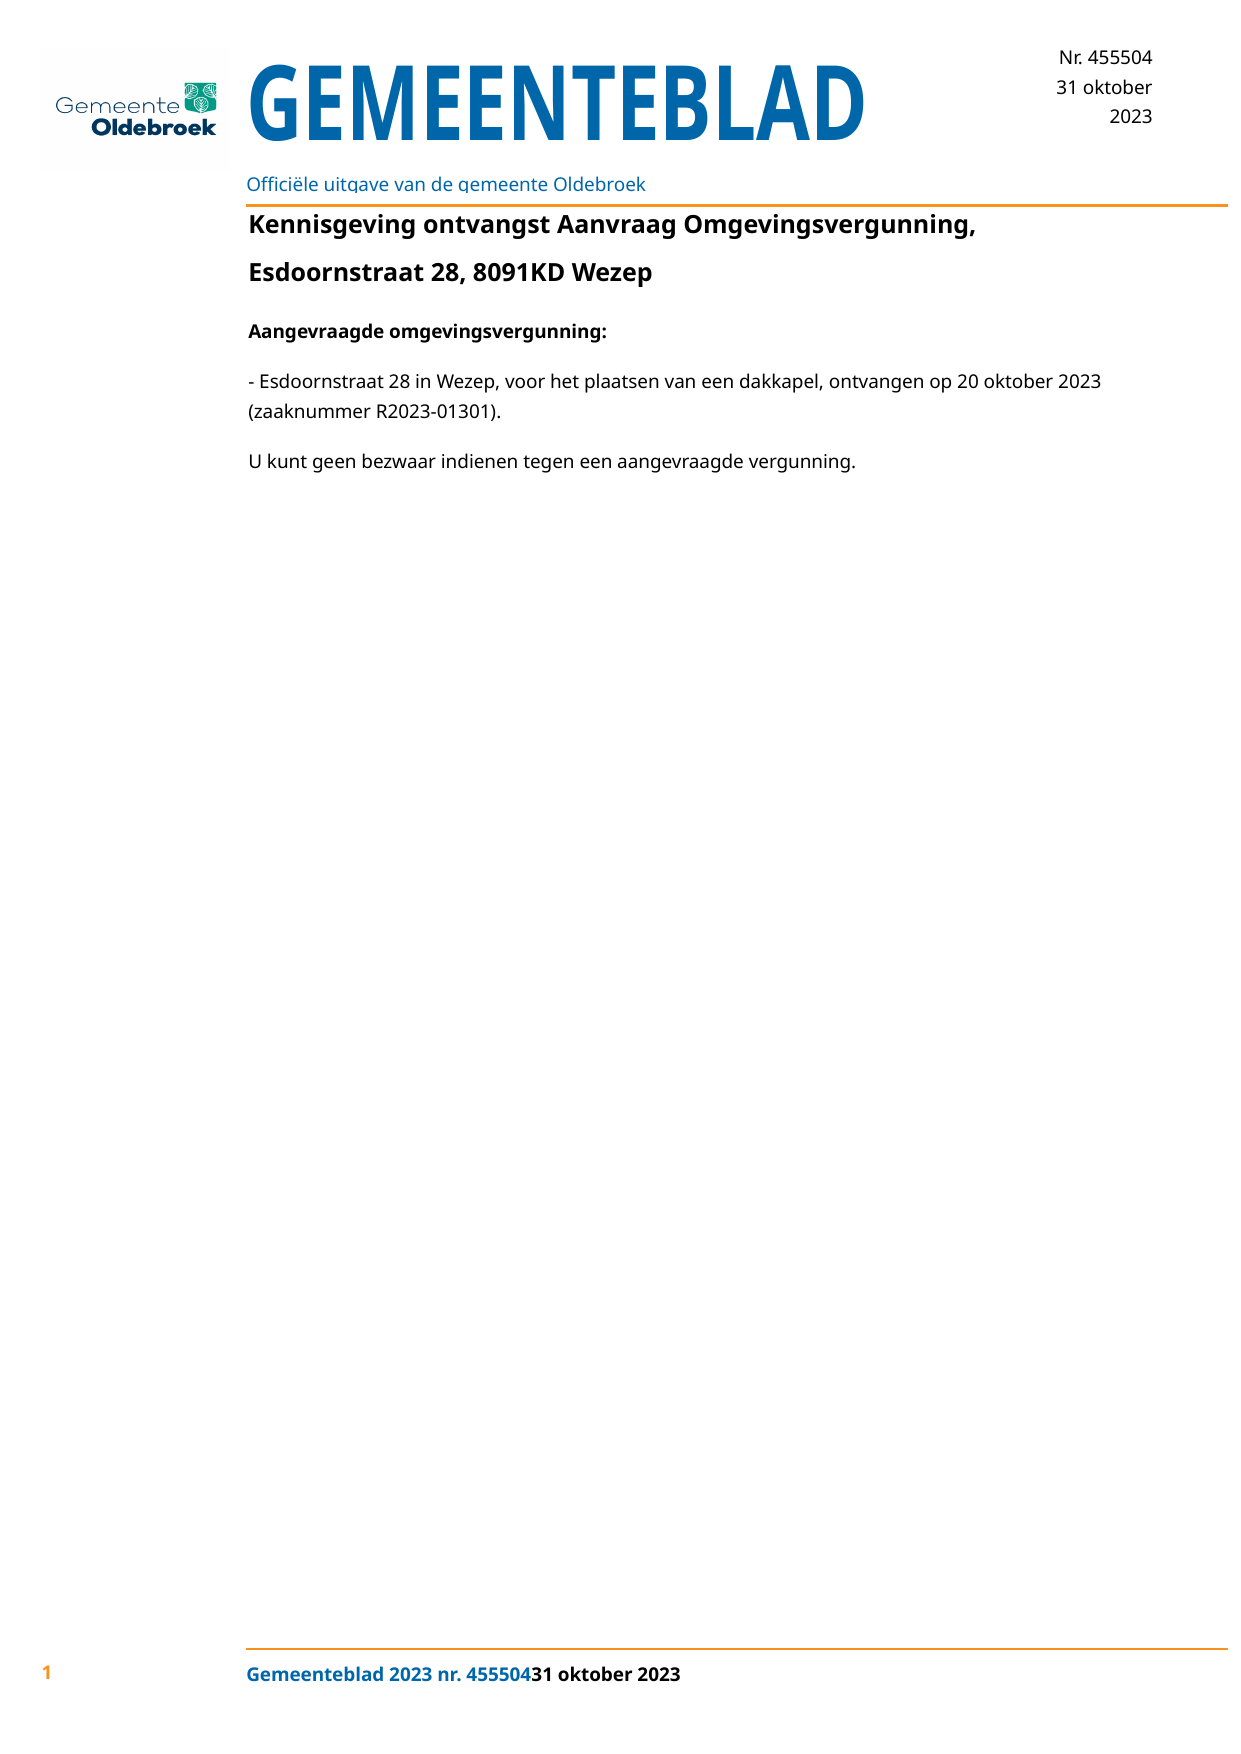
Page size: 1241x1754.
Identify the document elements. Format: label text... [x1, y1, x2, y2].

text U kunt geen bezwaar indienen tegen een aangevraagde vergunning. [248, 448, 1152, 474]
picture [41, 47, 231, 172]
text Aangevraagde omgevingsvergunning: [248, 318, 1152, 344]
text Kennisgeving ontvangst Aanvraag Omgevingsvergunning, Esdoornstraat 28, 8091KD Wezep [248, 207, 1152, 288]
text - Esdoornstraat 28 in Wezep, voor het plaatsen van een dakkapel, ontvangen op 20 oktober 2023 (zaaknummer R2023-01301). [248, 368, 1152, 424]
